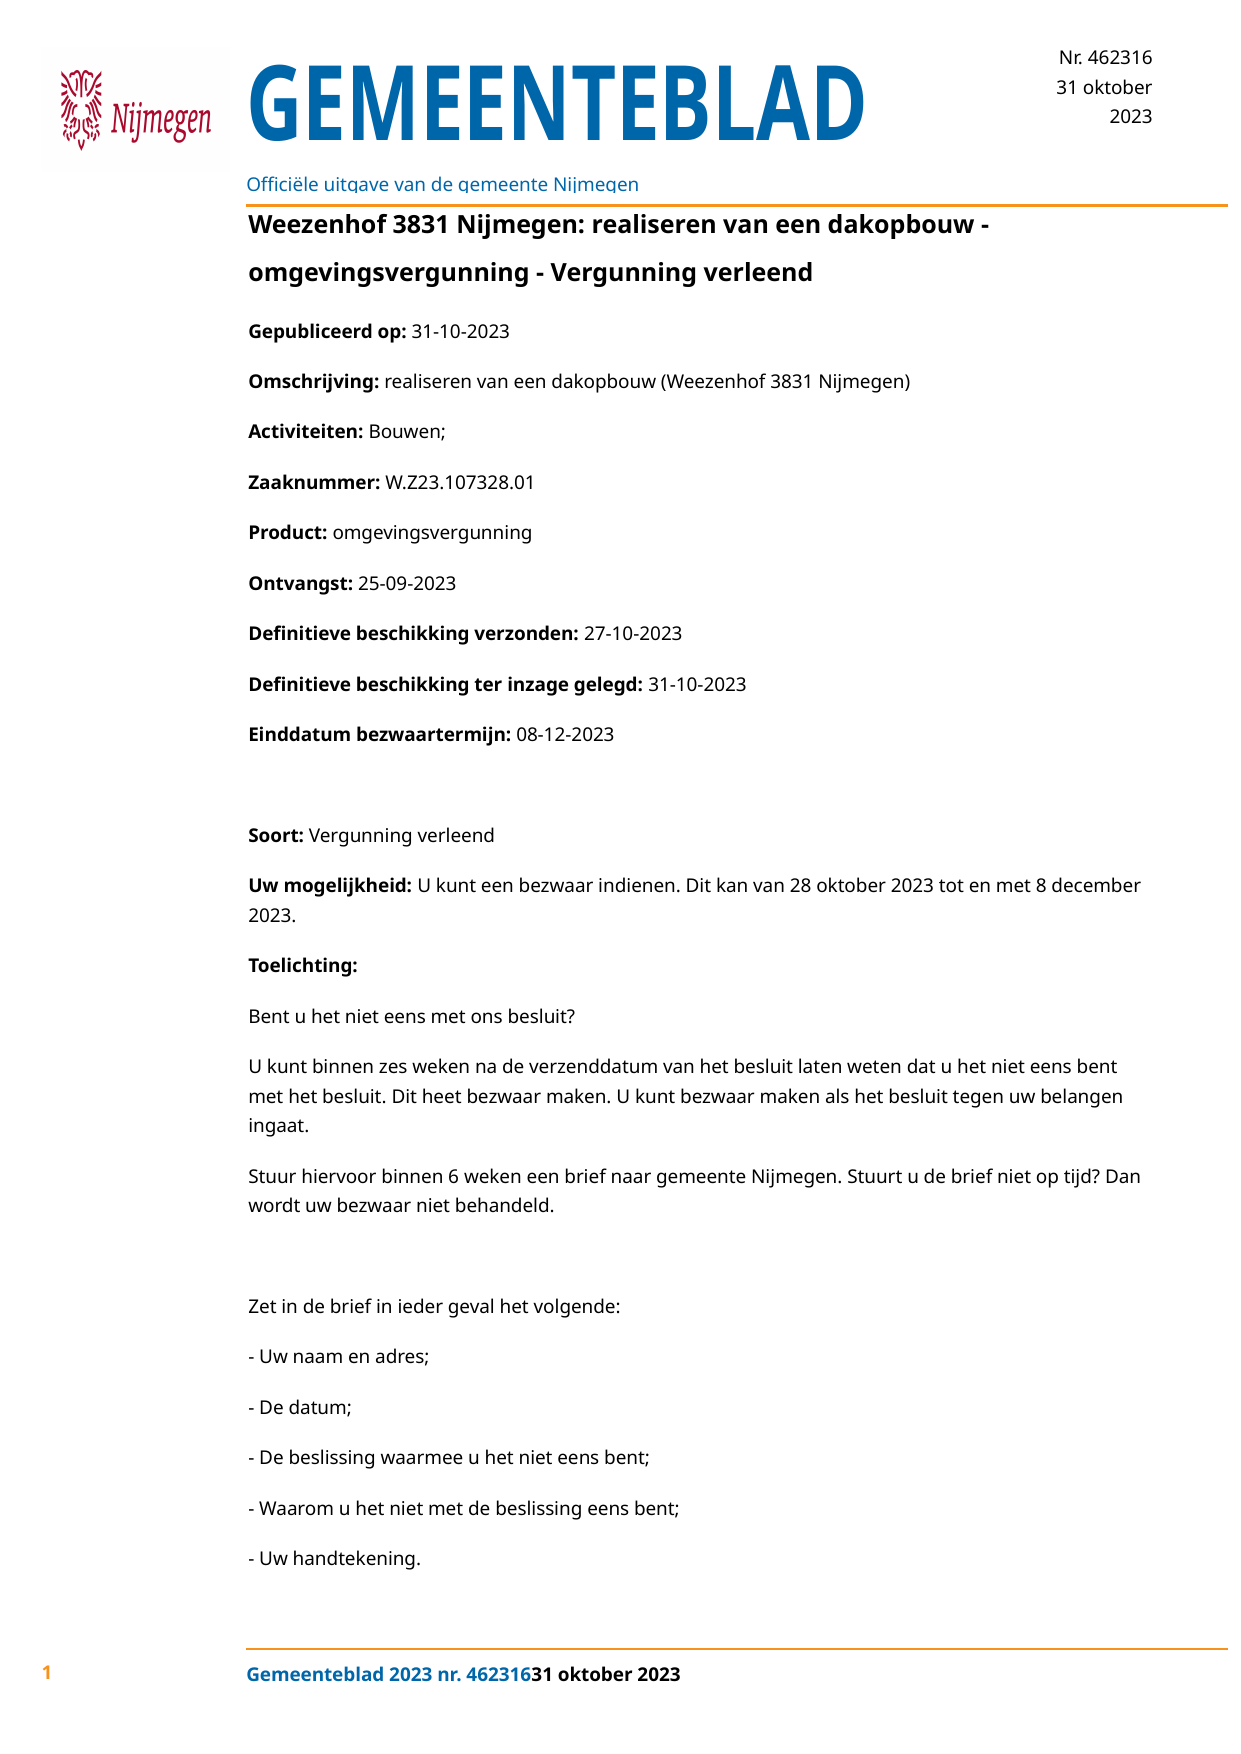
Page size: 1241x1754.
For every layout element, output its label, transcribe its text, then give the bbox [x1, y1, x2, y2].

text Zet in de brief in ieder geval het volgende: [248, 1293, 1152, 1319]
text - Uw handtekening. [248, 1545, 1152, 1571]
text Ontvangst: 25-09-2023 [248, 570, 1152, 596]
text Zaaknummer: W.Z23.107328.01 [248, 469, 1152, 495]
text Activiteiten: Bouwen; [248, 419, 1152, 444]
picture [41, 47, 231, 172]
text Definitieve beschikking verzonden: 27-10-2023 [248, 620, 1152, 646]
text Omschrijving: realiseren van een dakopbouw (Weezenhof 3831 Nijmegen) [248, 368, 1152, 394]
text Bent u het niet eens met ons besluit? [248, 1003, 1152, 1029]
text Soort: Vergunning verleend [248, 822, 1152, 848]
text Uw mogelijkheid: U kunt een bezwaar indienen. Dit kan van 28 oktober 2023 tot en met 8 december 2023. [248, 872, 1152, 928]
text Weezenhof 3831 Nijmegen: realiseren van een dakopbouw - omgevingsvergunning - Vergunning verleend [248, 207, 1152, 288]
text Toelichting: [248, 952, 1152, 978]
text Gepubliceerd op: 31-10-2023 [248, 318, 1152, 344]
text - De datum; [248, 1394, 1152, 1420]
text - Waarom u het niet met de beslissing eens bent; [248, 1495, 1152, 1521]
text - De beslissing waarmee u het niet eens bent; [248, 1444, 1152, 1470]
text Definitieve beschikking ter inzage gelegd: 31-10-2023 [248, 671, 1152, 697]
text - Uw naam en adres; [248, 1344, 1152, 1369]
text Einddatum bezwaartermijn: 08-12-2023 [248, 721, 1152, 747]
text Product: omgevingsvergunning [248, 519, 1152, 545]
text U kunt binnen zes weken na de verzenddatum van het besluit laten weten dat u het niet eens bent met het besluit. Dit heet bezwaar maken. U kunt bezwaar maken als het besluit tegen uw belangen ingaat. [248, 1053, 1152, 1138]
text Stuur hiervoor binnen 6 weken een brief naar gemeente Nijmegen. Stuurt u de brief niet op tijd? Dan wordt uw bezwaar niet behandeld. [248, 1163, 1152, 1218]
